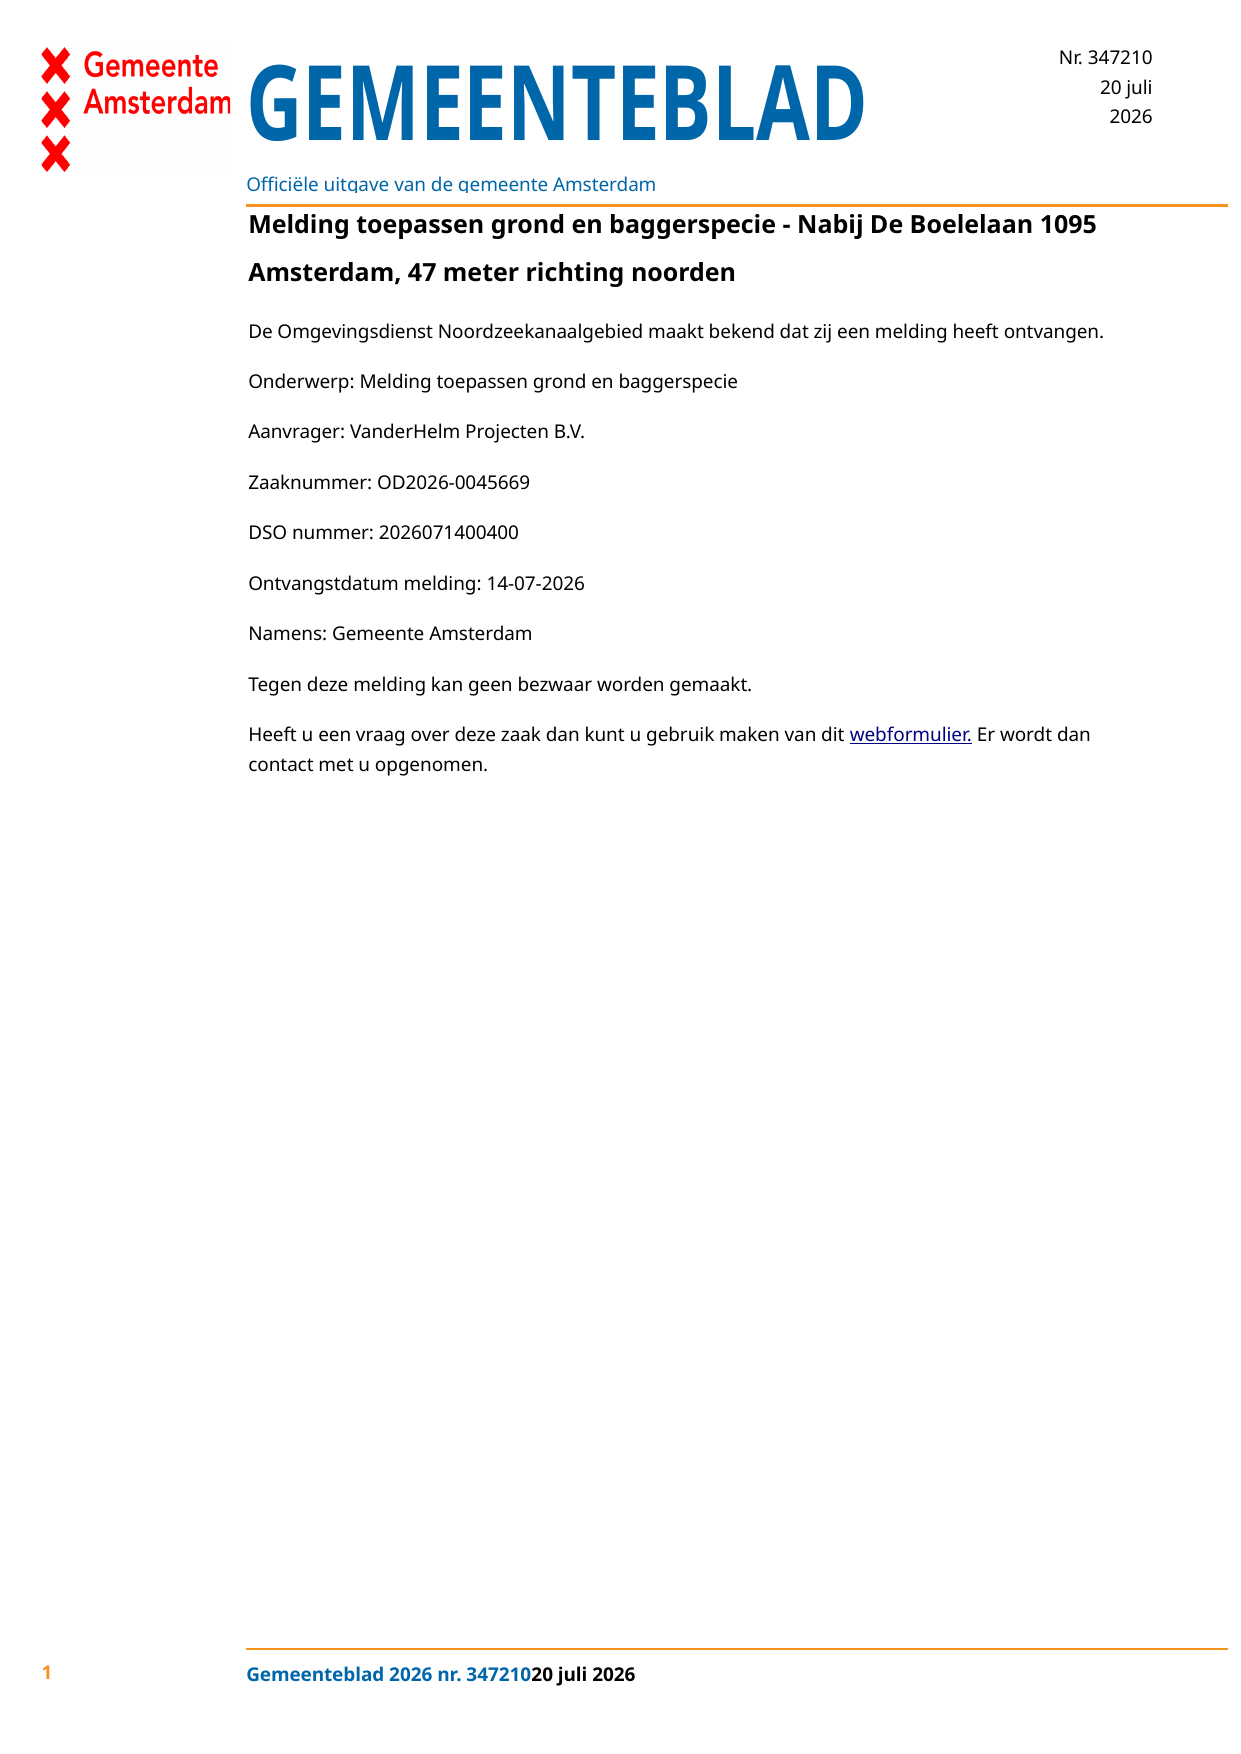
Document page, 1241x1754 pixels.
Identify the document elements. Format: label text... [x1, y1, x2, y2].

text Melding toepassen grond en baggerspecie - Nabij De Boelelaan 1095 Amsterdam, 47 meter richting noorden [248, 207, 1152, 288]
text Namens: Gemeente Amsterdam [248, 620, 1152, 646]
text De Omgevingsdienst Noordzeekanaalgebied maakt bekend dat zij een melding heeft ontvangen. [248, 318, 1152, 344]
text Zaaknummer: OD2026-0045669 [248, 469, 1152, 495]
text Heeft u een vraag over deze zaak dan kunt u gebruik maken van dit webformulier. Er wordt dan contact met u opgenomen. [248, 721, 1152, 777]
text Onderwerp: Melding toepassen grond en baggerspecie [248, 368, 1152, 394]
text DSO nummer: 2026071400400 [248, 519, 1152, 545]
text Tegen deze melding kan geen bezwaar worden gemaakt. [248, 671, 1152, 697]
picture [41, 47, 231, 172]
text Aanvrager: VanderHelm Projecten B.V. [248, 419, 1152, 444]
text Ontvangstdatum melding: 14-07-2026 [248, 570, 1152, 596]
